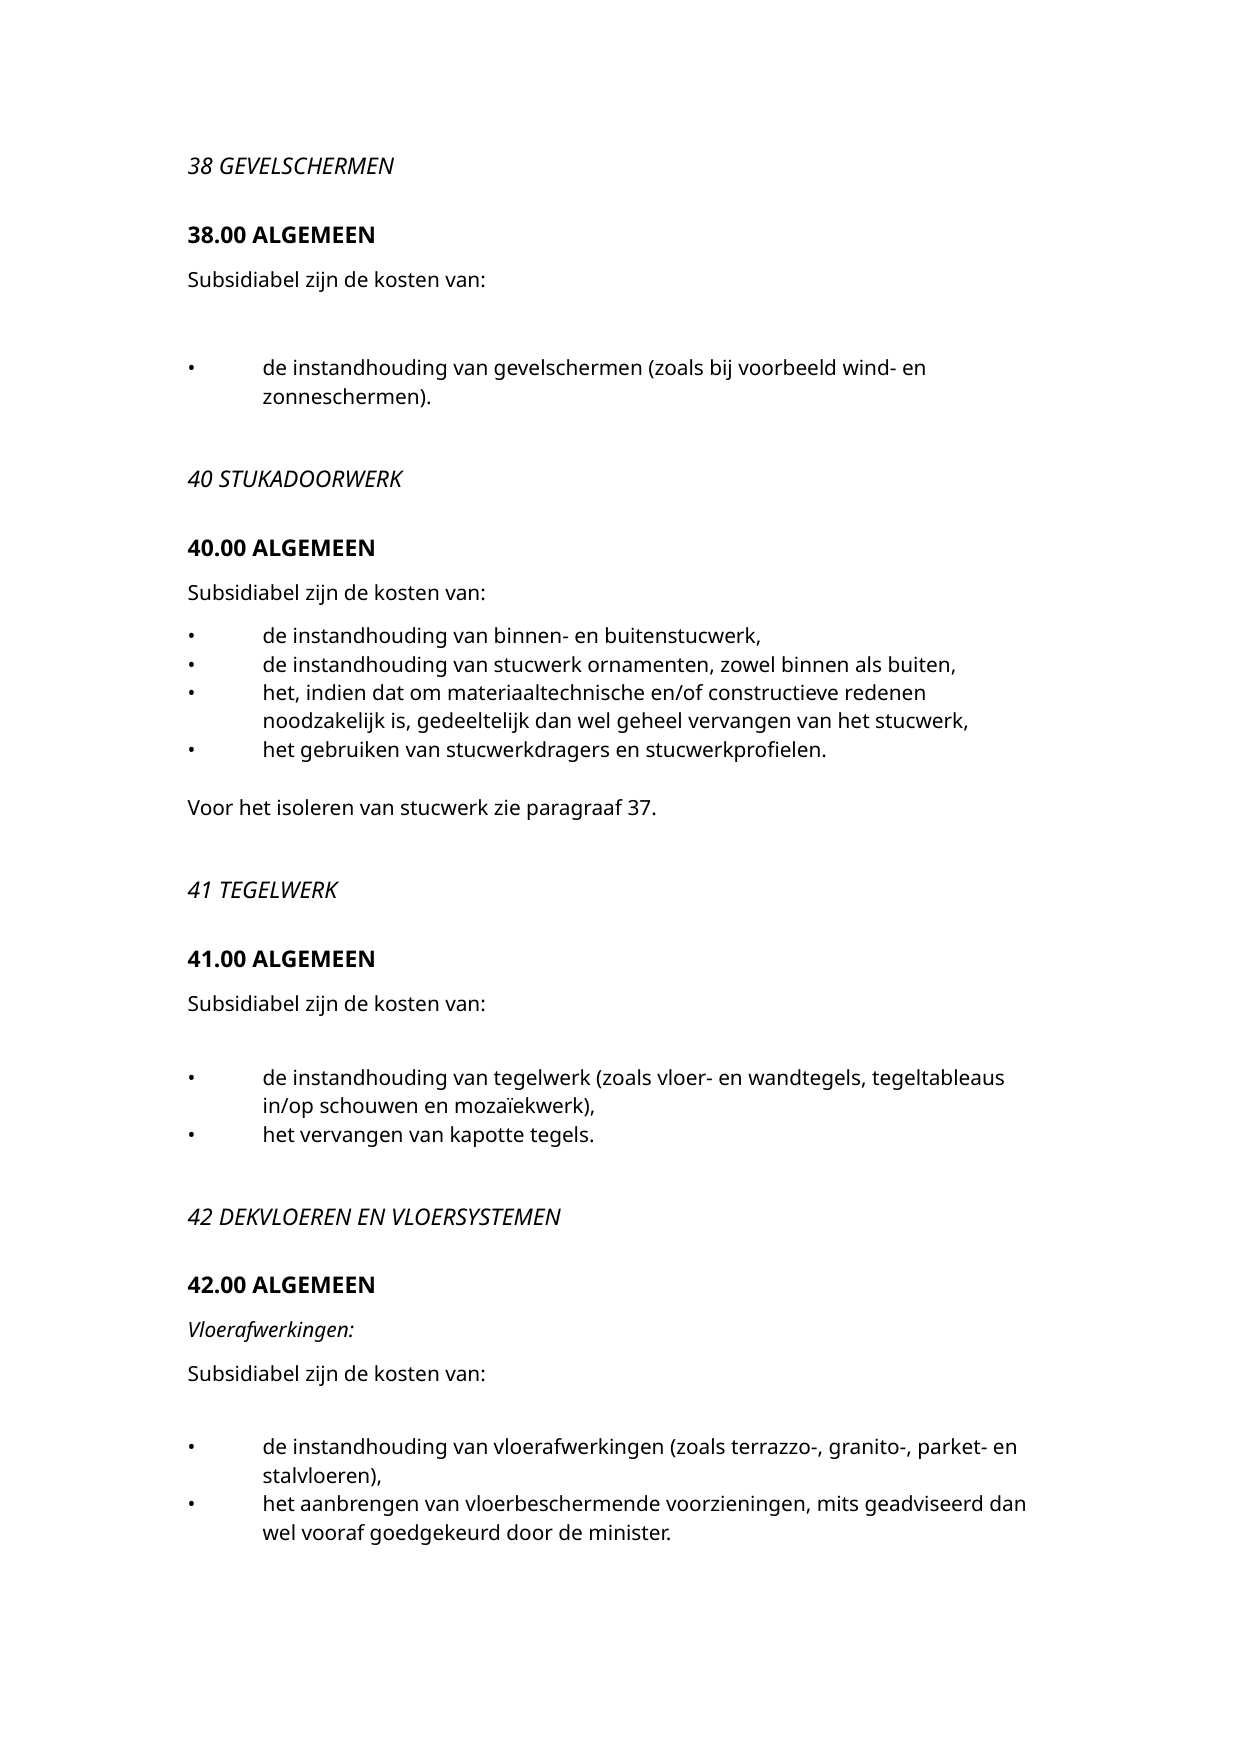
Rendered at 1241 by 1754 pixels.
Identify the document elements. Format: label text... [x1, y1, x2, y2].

list de instandhouding van binnen- en buitenstucwerk, [187, 621, 1053, 650]
list de instandhouding van gevelschermen (zoals bij voorbeeld wind- en zonneschermen). [187, 353, 1053, 410]
list de instandhouding van vloerafwerkingen (zoals terrazzo-, granito-, parket- en stalvloeren), [187, 1432, 1053, 1489]
list het gebruiken van stucwerkdragers en stucwerkprofielen. [187, 735, 1053, 763]
list de instandhouding van stucwerk ornamenten, zowel binnen als buiten, [187, 650, 1053, 678]
text Subsidiabel zijn de kosten van: [187, 989, 1053, 1018]
list de instandhouding van tegelwerk (zoals vloer- en wandtegels, tegeltableaus in/op schouwen en mozaïekwerk), [187, 1063, 1053, 1120]
list het, indien dat om materiaaltechnische en/of constructieve redenen noodzakelijk is, gedeeltelijk dan wel geheel vervangen van het stucwerk, [187, 678, 1053, 735]
list het aanbrengen van vloerbeschermende voorzieningen, mits geadviseerd dan wel vooraf goedgekeurd door de minister. [187, 1489, 1053, 1546]
subtitle 41.00 ALGEMEEN [187, 943, 1053, 974]
subtitle 38.00 ALGEMEEN [187, 219, 1053, 250]
text Subsidiabel zijn de kosten van: [187, 578, 1053, 606]
subtitle 41 TEGELWERK [187, 874, 1053, 906]
subtitle 40.00 ALGEMEEN [187, 532, 1053, 563]
list het vervangen van kapotte tegels. [187, 1120, 1053, 1148]
subtitle 42 DEKVLOEREN EN VLOERSYSTEMEN [187, 1201, 1053, 1232]
subtitle 38 GEVELSCHERMEN [187, 150, 1053, 181]
text Vloerafwerkingen: [187, 1316, 1053, 1344]
subtitle 40 STUKADOORWERK [187, 463, 1053, 494]
text Subsidiabel zijn de kosten van: [187, 1359, 1053, 1387]
subtitle 42.00 ALGEMEEN [187, 1269, 1053, 1301]
text Subsidiabel zijn de kosten van: [187, 265, 1053, 293]
text Voor het isoleren van stucwerk zie paragraaf 37. [187, 793, 1053, 822]
